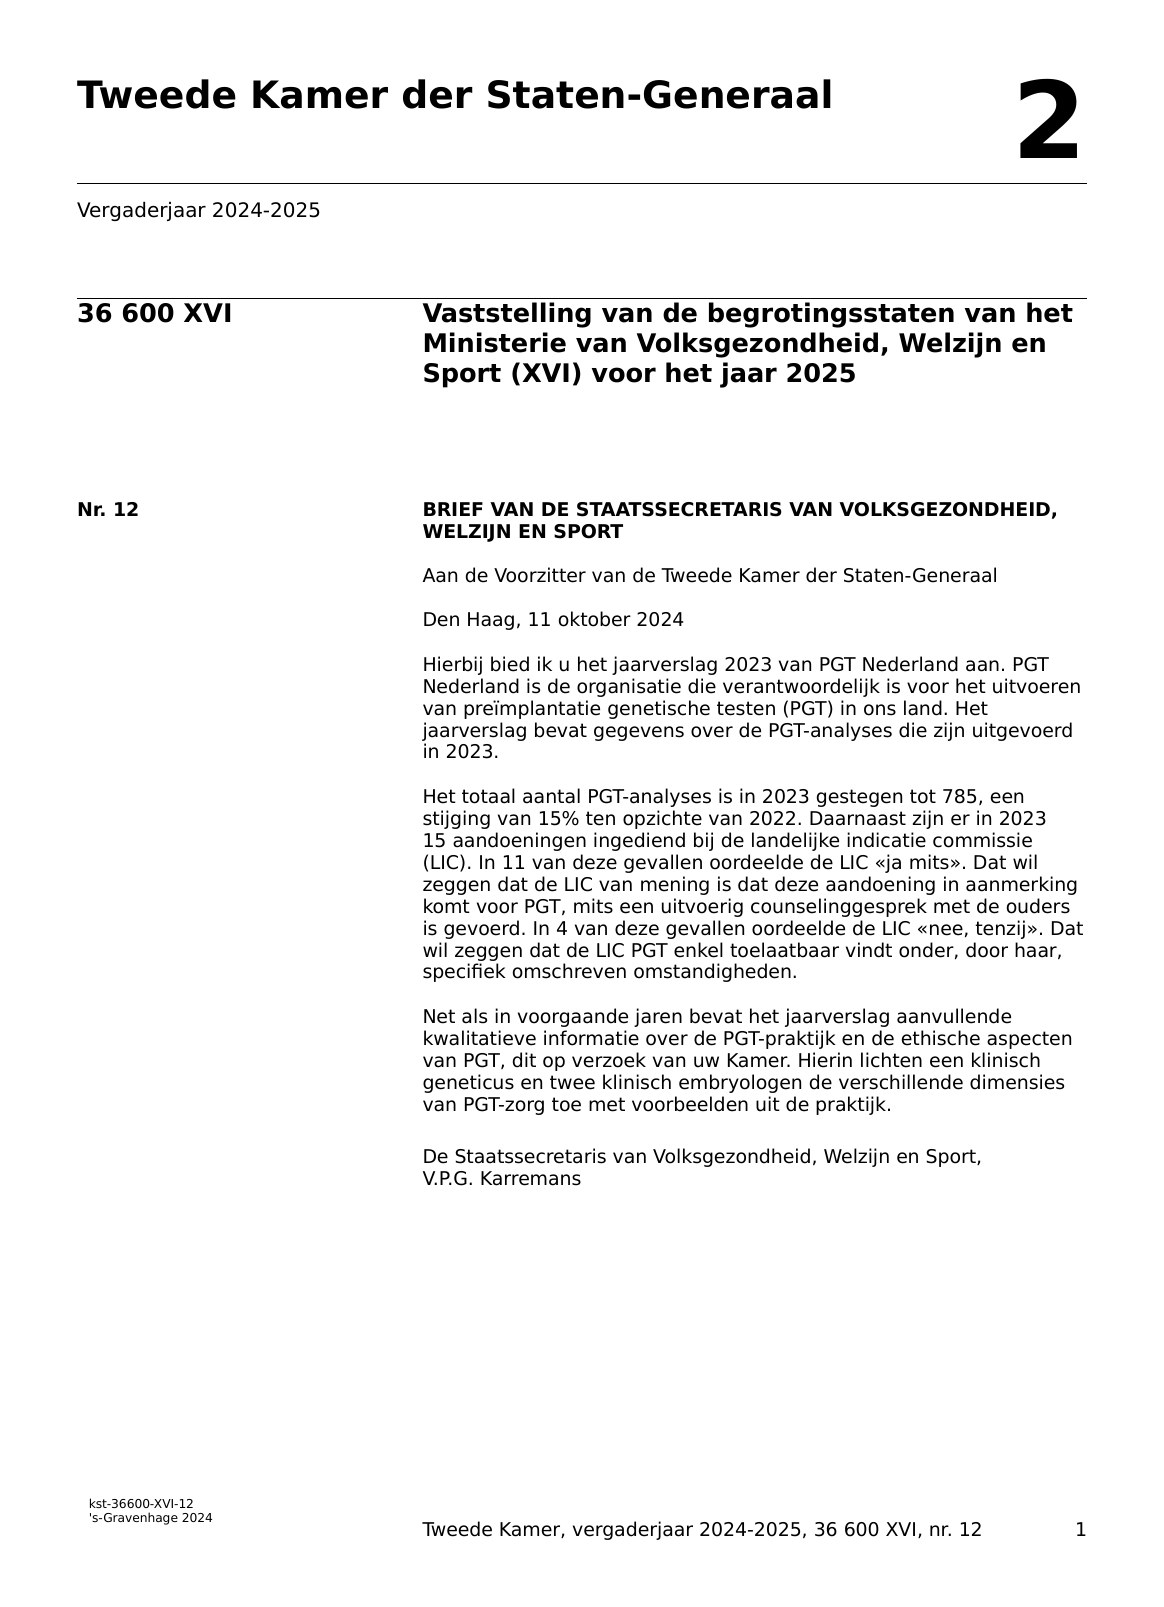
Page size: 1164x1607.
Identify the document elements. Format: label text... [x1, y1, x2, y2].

text Den Haag, 11 oktober 2024 [422, 609, 1087, 631]
table_header 2 [886, 59, 1087, 183]
subtitle 36 600 XVI Vaststelling van de begrotingsstaten van het Ministerie van Volksgezondheid, Welzijn en Sport (XVI) voor het jaar 2025 [77, 299, 1087, 388]
table_cell Vergaderjaar 2024-2025 [77, 184, 1087, 298]
text Hierbij bied ik u het jaarverslag 2023 van PGT Nederland aan. PGT Nederland is de organisatie die verantwoordelijk is voor het uitvoeren van preïmplantatie genetische testen (PGT) in ons land. Het jaarverslag bevat gegevens over de PGT-analyses die zijn uitgevoerd in 2023. [422, 653, 1087, 763]
text Het totaal aantal PGT-analyses is in 2023 gestegen tot 785, een stijging van 15% ten opzichte van 2022. Daarnaast zijn er in 2023 15 aandoeningen ingediend bij de landelijke indicatie commissie (LIC). In 11 van deze gevallen oordeelde de LIC «ja mits». Dat wil zeggen dat de LIC van mening is dat deze aandoening in aanmerking komt voor PGT, mits een uitvoerig counselinggesprek met de ouders is gevoerd. In 4 van deze gevallen oordeelde de LIC «nee, tenzij». Dat wil zeggen dat de LIC PGT enkel toelaatbaar vindt onder, door haar, specifiek omschreven omstandigheden. [422, 786, 1087, 983]
text kst-36600-XVI-12 [88, 1497, 323, 1511]
table_header Tweede Kamer der Staten-Generaal [77, 59, 886, 183]
text Aan de Voorzitter van de Tweede Kamer der Staten-Generaal [422, 565, 1087, 587]
text 's-Gravenhage 2024 [88, 1511, 323, 1525]
subtitle Nr. 12 BRIEF VAN DE STAATSSECRETARIS VAN VOLKSGEZONDHEID, WELZIJN EN SPORT [77, 499, 1087, 543]
text Net als in voorgaande jaren bevat het jaarverslag aanvullende kwalitatieve informatie over de PGT-praktijk en de ethische aspecten van PGT, dit op verzoek van uw Kamer. Hierin lichten een klinisch geneticus en twee klinisch embryologen de verschillende dimensies van PGT-zorg toe met voorbeelden uit de praktijk. [422, 1006, 1087, 1116]
text De Staatssecretaris van Volksgezondheid, Welzijn en Sport, V.P.G. Karremans [422, 1146, 1087, 1189]
